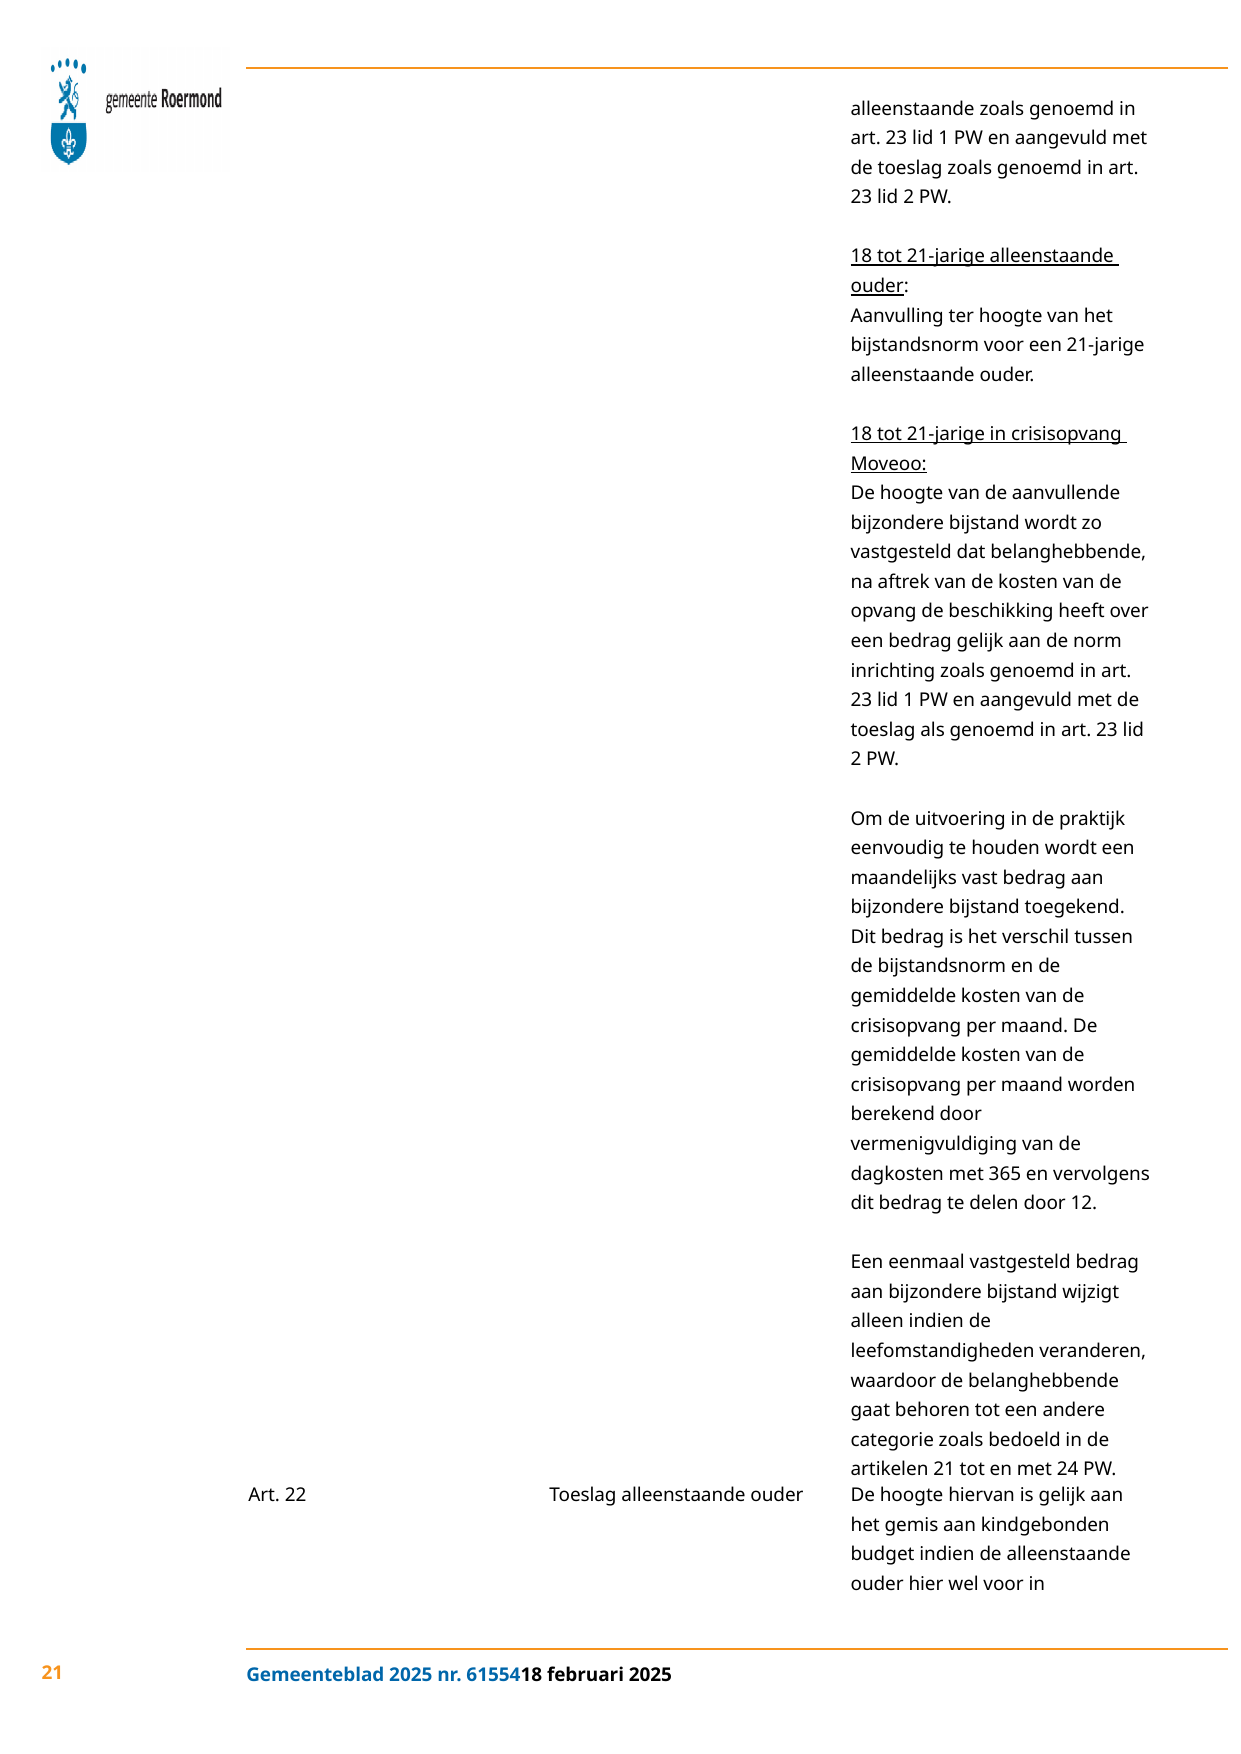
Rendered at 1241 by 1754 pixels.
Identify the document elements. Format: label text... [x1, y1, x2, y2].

table_cell Toeslag alleenstaande ouder [549, 1481, 850, 1596]
table_cell [248, 95, 549, 1481]
table_cell alleenstaande zoals genoemd in art. 23 lid 1 PW en aangevuld met de toeslag zoals genoemd in art. 23 lid 2 PW. 18 tot 21-jarige alleenstaande ouder: Aanvulling ter hoogte van het bijstandsnorm voor een 21-jarige alleenstaande ouder. 18 tot 21-jarige in crisisopvang Moveoo: De hoogte van de aanvullende bijzondere bijstand wordt zo vastgesteld dat belanghebbende, na aftrek van de kosten van de opvang de beschikking heeft over een bedrag gelijk aan de norm inrichting zoals genoemd in art. 23 lid 1 PW en aangevuld met de toeslag als genoemd in art. 23 lid 2 PW. Om de uitvoering in de praktijk eenvoudig te houden wordt een maandelijks vast bedrag aan bijzondere bijstand toegekend. Dit bedrag is het verschil tussen de bijstandsnorm en de gemiddelde kosten van de crisisopvang per maand. De gemiddelde kosten van de crisisopvang per maand worden berekend door vermenigvuldiging van de dagkosten met 365 en vervolgens dit bedrag te delen door 12. Een eenmaal vastgesteld bedrag aan bijzondere bijstand wijzigt alleen indien de leefomstandigheden veranderen, waardoor de belanghebbende gaat behoren tot een andere categorie zoals bedoeld in de artikelen 21 tot en met 24 PW. [850, 95, 1152, 1481]
table_cell De hoogte hiervan is gelijk aan het gemis aan kindgebonden budget indien de alleenstaande ouder hier wel voor in [850, 1481, 1152, 1596]
picture [41, 47, 231, 172]
table_cell Art. 22 [248, 1481, 549, 1596]
table_cell [549, 95, 850, 1481]
